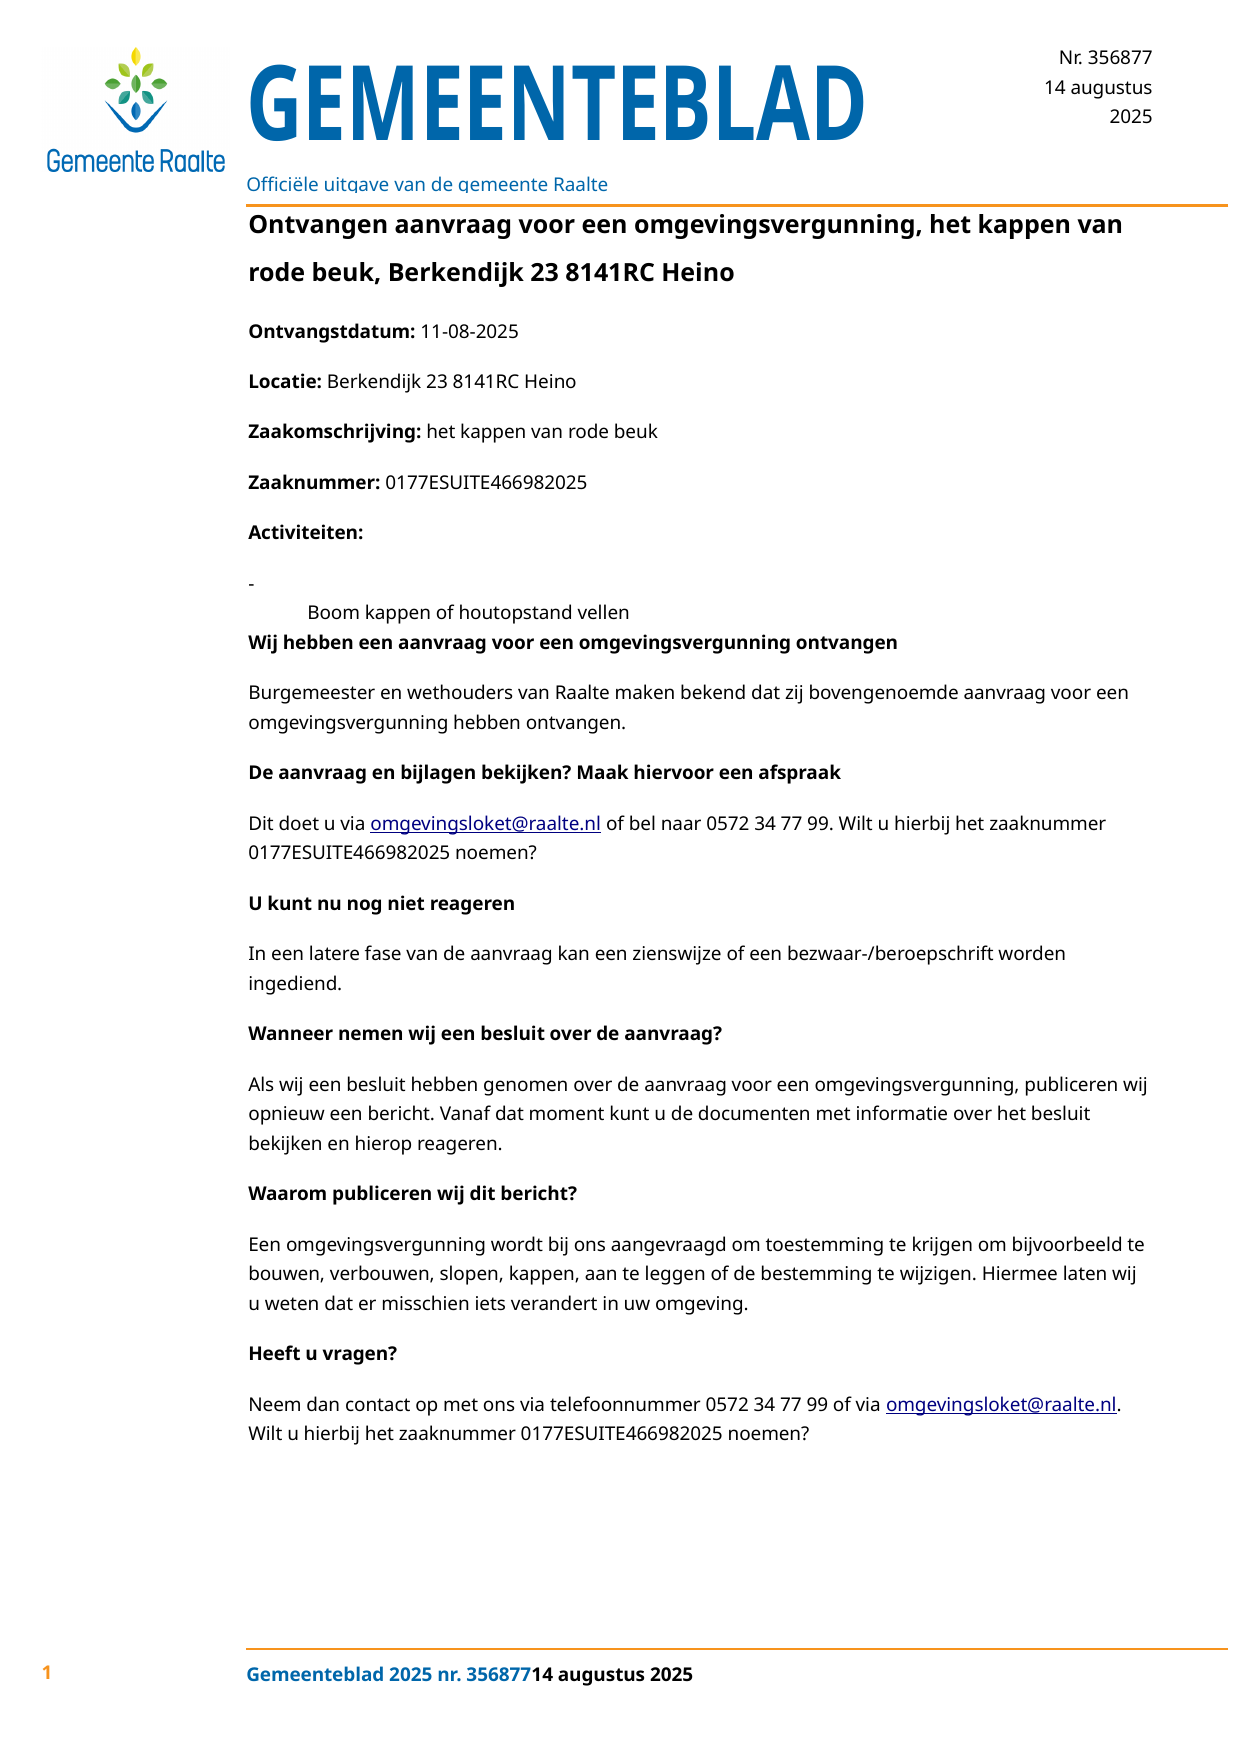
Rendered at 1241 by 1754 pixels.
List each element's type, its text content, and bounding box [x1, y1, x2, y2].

text Dit doet u via omgevingsloket@raalte.nl of bel naar 0572 34 77 99. Wilt u hierbij het zaaknummer 0177ESUITE466982025 noemen? [248, 810, 1152, 865]
text Een omgevingsvergunning wordt bij ons aangevraagd om toestemming te krijgen om bijvoorbeeld te bouwen, verbouwen, slopen, kappen, aan te leggen of de bestemming te wijzigen. Hiermee laten wij u weten dat er misschien iets verandert in uw omgeving. [248, 1231, 1152, 1316]
text Ontvangstdatum: 11-08-2025 [248, 318, 1152, 344]
text Als wij een besluit hebben genomen over de aanvraag voor een omgevingsvergunning, publiceren wij opnieuw een bericht. Vanaf dat moment kunt u de documenten met informatie over het besluit bekijken en hierop reageren. [248, 1071, 1152, 1156]
text Wij hebben een aanvraag voor een omgevingsvergunning ontvangen [248, 629, 1152, 655]
text Waarom publiceren wij dit bericht? [248, 1180, 1152, 1206]
text Burgemeester en wethouders van Raalte maken bekend dat zij bovengenoemde aanvraag voor een omgevingsvergunning hebben ontvangen. [248, 679, 1152, 735]
text Wanneer nemen wij een besluit over de aanvraag? [248, 1020, 1152, 1046]
picture [41, 47, 231, 172]
text Activiteiten: [248, 519, 1152, 545]
text Ontvangen aanvraag voor een omgevingsvergunning, het kappen van rode beuk, Berkendijk 23 8141RC Heino [248, 207, 1152, 288]
text Zaaknummer: 0177ESUITE466982025 [248, 469, 1152, 495]
text Heeft u vragen? [248, 1340, 1152, 1366]
text Zaakomschrijving: het kappen van rode beuk [248, 419, 1152, 444]
text In een latere fase van de aanvraag kan een zienswijze of een bezwaar-/beroepschrift worden ingediend. [248, 940, 1152, 996]
text Locatie: Berkendijk 23 8141RC Heino [248, 368, 1152, 394]
text U kunt nu nog niet reageren [248, 890, 1152, 916]
text De aanvraag en bijlagen bekijken? Maak hiervoor een afspraak [248, 759, 1152, 785]
list Boom kappen of houtopstand vellen [248, 599, 1152, 625]
text Neem dan contact op met ons via telefoonnummer 0572 34 77 99 of via omgevingsloket@raalte.nl. Wilt u hierbij het zaaknummer 0177ESUITE466982025 noemen? [248, 1391, 1152, 1446]
